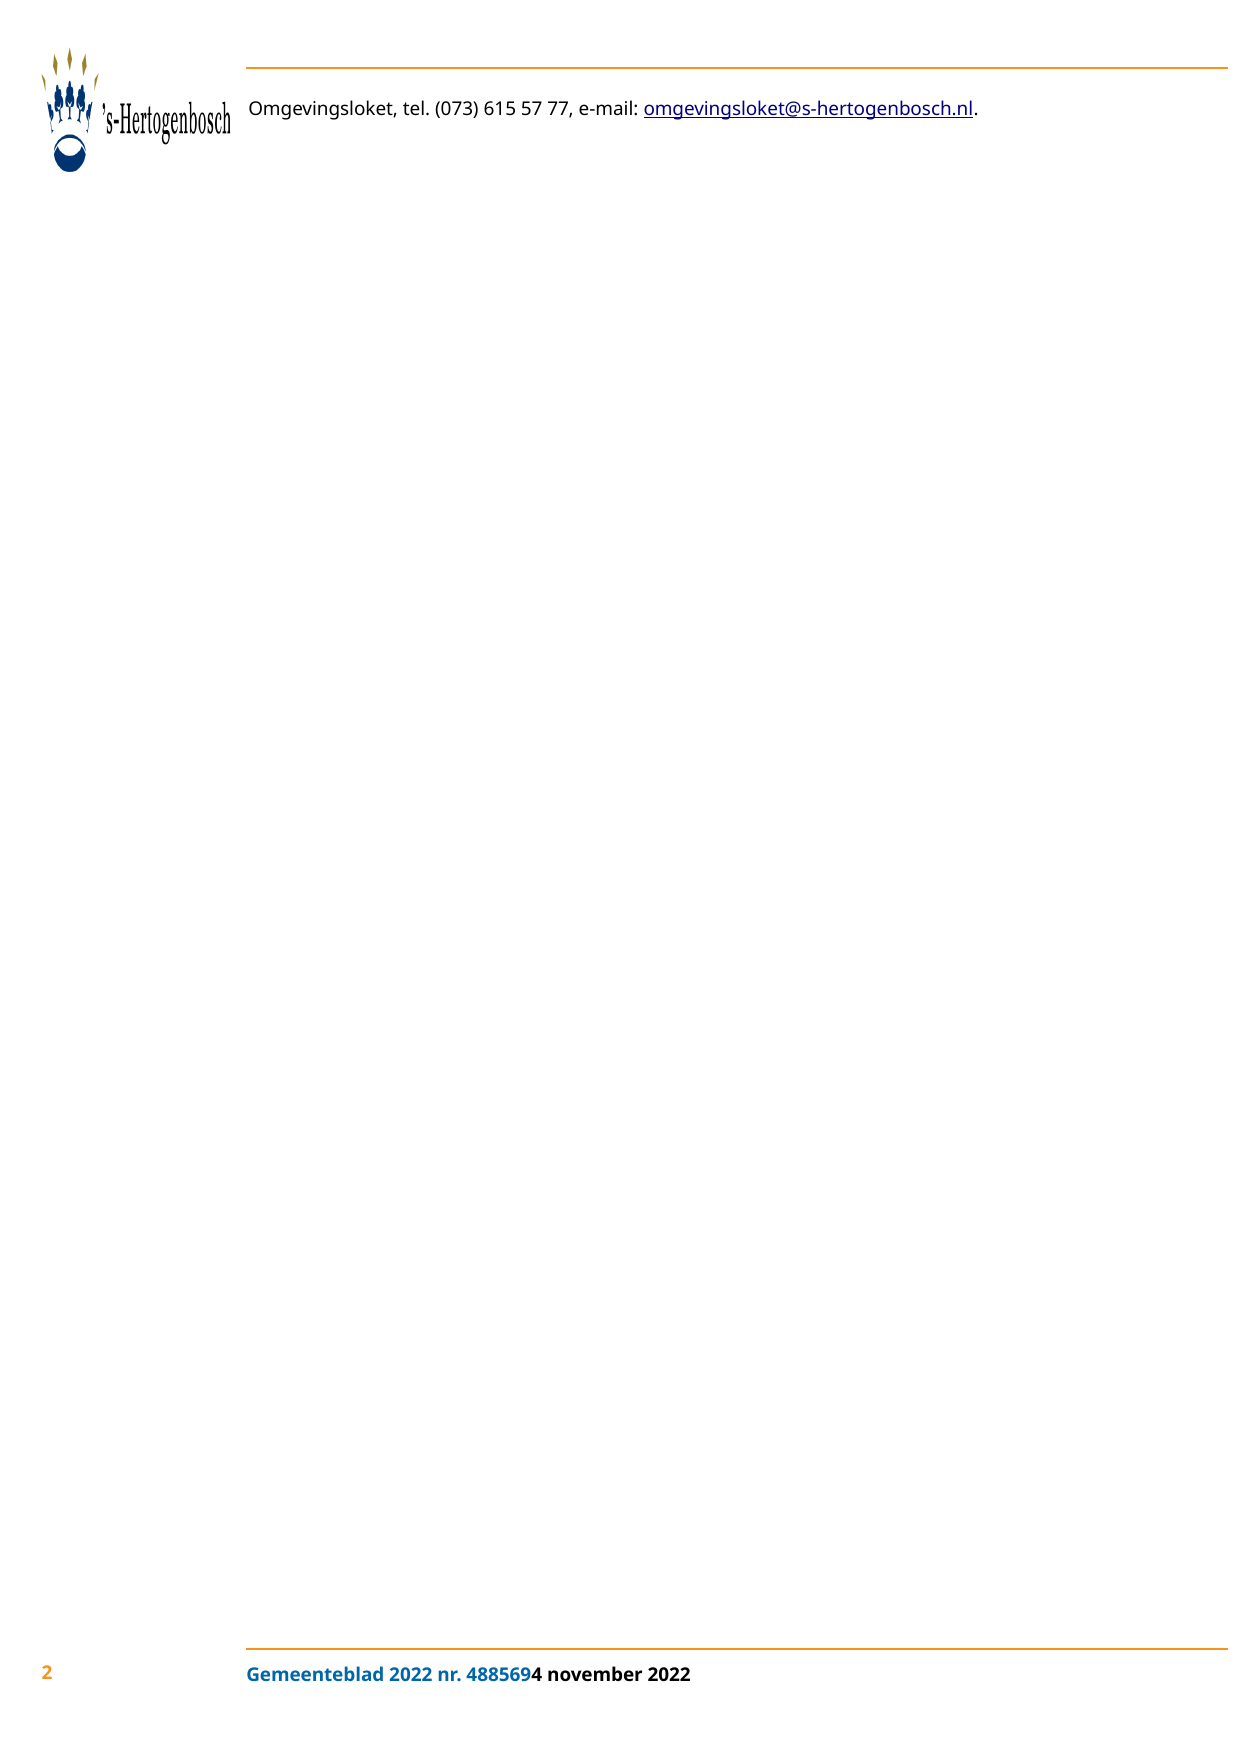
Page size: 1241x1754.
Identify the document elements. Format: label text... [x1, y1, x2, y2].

text Omgevingsloket, tel. (073) 615 57 77, e-mail: omgevingsloket@s-hertogenbosch.nl. [248, 95, 1152, 121]
picture [41, 47, 231, 172]
